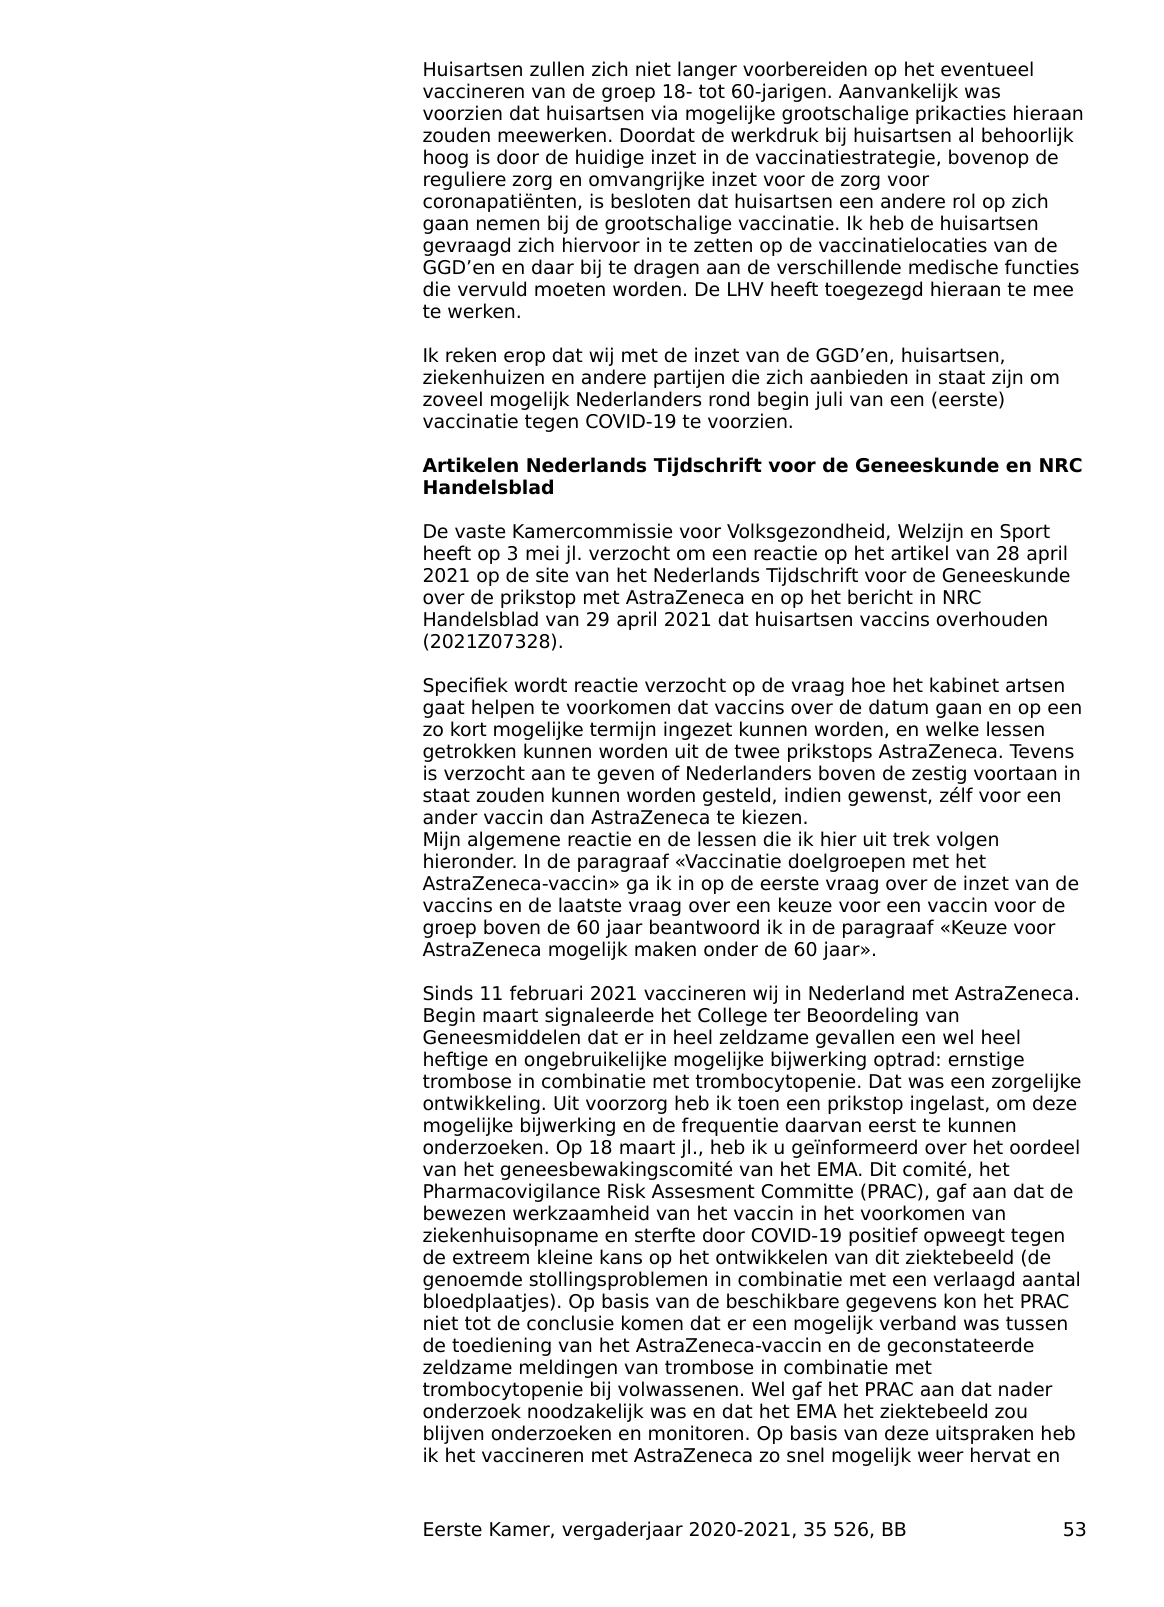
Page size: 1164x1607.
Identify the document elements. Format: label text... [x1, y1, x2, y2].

subtitle Artikelen Nederlands Tijdschrift voor de Geneeskunde en NRC Handelsblad [422, 455, 1087, 499]
text Mijn algemene reactie en de lessen die ik hier uit trek volgen hieronder. In de paragraaf «Vaccinatie doelgroepen met het AstraZeneca-vaccin» ga ik in op de eerste vraag over de inzet van de vaccins en de laatste vraag over een keuze voor een vaccin voor de groep boven de 60 jaar beantwoord ik in de paragraaf «Keuze voor AstraZeneca mogelijk maken onder de 60 jaar». [422, 829, 1087, 961]
text Ik reken erop dat wij met de inzet van de GGD’en, huisartsen, ziekenhuizen en andere partijen die zich aanbieden in staat zijn om zoveel mogelijk Nederlanders rond begin juli van een (eerste) vaccinatie tegen COVID-19 te voorzien. [422, 345, 1087, 433]
text Sinds 11 februari 2021 vaccineren wij in Nederland met AstraZeneca. Begin maart signaleerde het College ter Beoordeling van Geneesmiddelen dat er in heel zeldzame gevallen een wel heel heftige en ongebruikelijke mogelijke bijwerking optrad: ernstige trombose in combinatie met trombocytopenie. Dat was een zorgelijke ontwikkeling. Uit voorzorg heb ik toen een prikstop ingelast, om deze mogelijke bijwerking en de frequentie daarvan eerst te kunnen onderzoeken. Op 18 maart jl., heb ik u geïnformeerd over het oordeel van het geneesbewakingscomité van het EMA. Dit comité, het Pharmacovigilance Risk Assesment Committe (PRAC), gaf aan dat de bewezen werkzaamheid van het vaccin in het voorkomen van ziekenhuisopname en sterfte door COVID-19 positief opweegt tegen de extreem kleine kans op het ontwikkelen van dit ziektebeeld (de genoemde stollingsproblemen in combinatie met een verlaagd aantal bloedplaatjes). Op basis van de beschikbare gegevens kon het PRAC niet tot de conclusie komen dat er een mogelijk verband was tussen de toediening van het AstraZeneca-vaccin en de geconstateerde zeldzame meldingen van trombose in combinatie met trombocytopenie bij volwassenen. Wel gaf het PRAC aan dat nader onderzoek noodzakelijk was en dat het EMA het ziektebeeld zou blijven onderzoeken en monitoren. Op basis van deze uitspraken heb ik het vaccineren met AstraZeneca zo snel mogelijk weer hervat en [422, 983, 1087, 1467]
text Huisartsen zullen zich niet langer voorbereiden op het eventueel vaccineren van de groep 18- tot 60-jarigen. Aanvankelijk was voorzien dat huisartsen via mogelijke grootschalige prikacties hieraan zouden meewerken. Doordat de werkdruk bij huisartsen al behoorlijk hoog is door de huidige inzet in de vaccinatiestrategie, bovenop de reguliere zorg en omvangrijke inzet voor de zorg voor coronapatiënten, is besloten dat huisartsen een andere rol op zich gaan nemen bij de grootschalige vaccinatie. Ik heb de huisartsen gevraagd zich hiervoor in te zetten op de vaccinatielocaties van de GGD’en en daar bij te dragen aan de verschillende medische functies die vervuld moeten worden. De LHV heeft toegezegd hieraan te mee te werken. [422, 59, 1087, 323]
text Specifiek wordt reactie verzocht op de vraag hoe het kabinet artsen gaat helpen te voorkomen dat vaccins over de datum gaan en op een zo kort mogelijke termijn ingezet kunnen worden, en welke lessen getrokken kunnen worden uit de twee prikstops AstraZeneca. Tevens is verzocht aan te geven of Nederlanders boven de zestig voortaan in staat zouden kunnen worden gesteld, indien gewenst, zélf voor een ander vaccin dan AstraZeneca te kiezen. [422, 675, 1087, 829]
text De vaste Kamercommissie voor Volksgezondheid, Welzijn en Sport heeft op 3 mei jl. verzocht om een reactie op het artikel van 28 april 2021 op de site van het Nederlands Tijdschrift voor de Geneeskunde over de prikstop met AstraZeneca en op het bericht in NRC Handelsblad van 29 april 2021 dat huisartsen vaccins overhouden (2021Z07328). [422, 521, 1087, 653]
